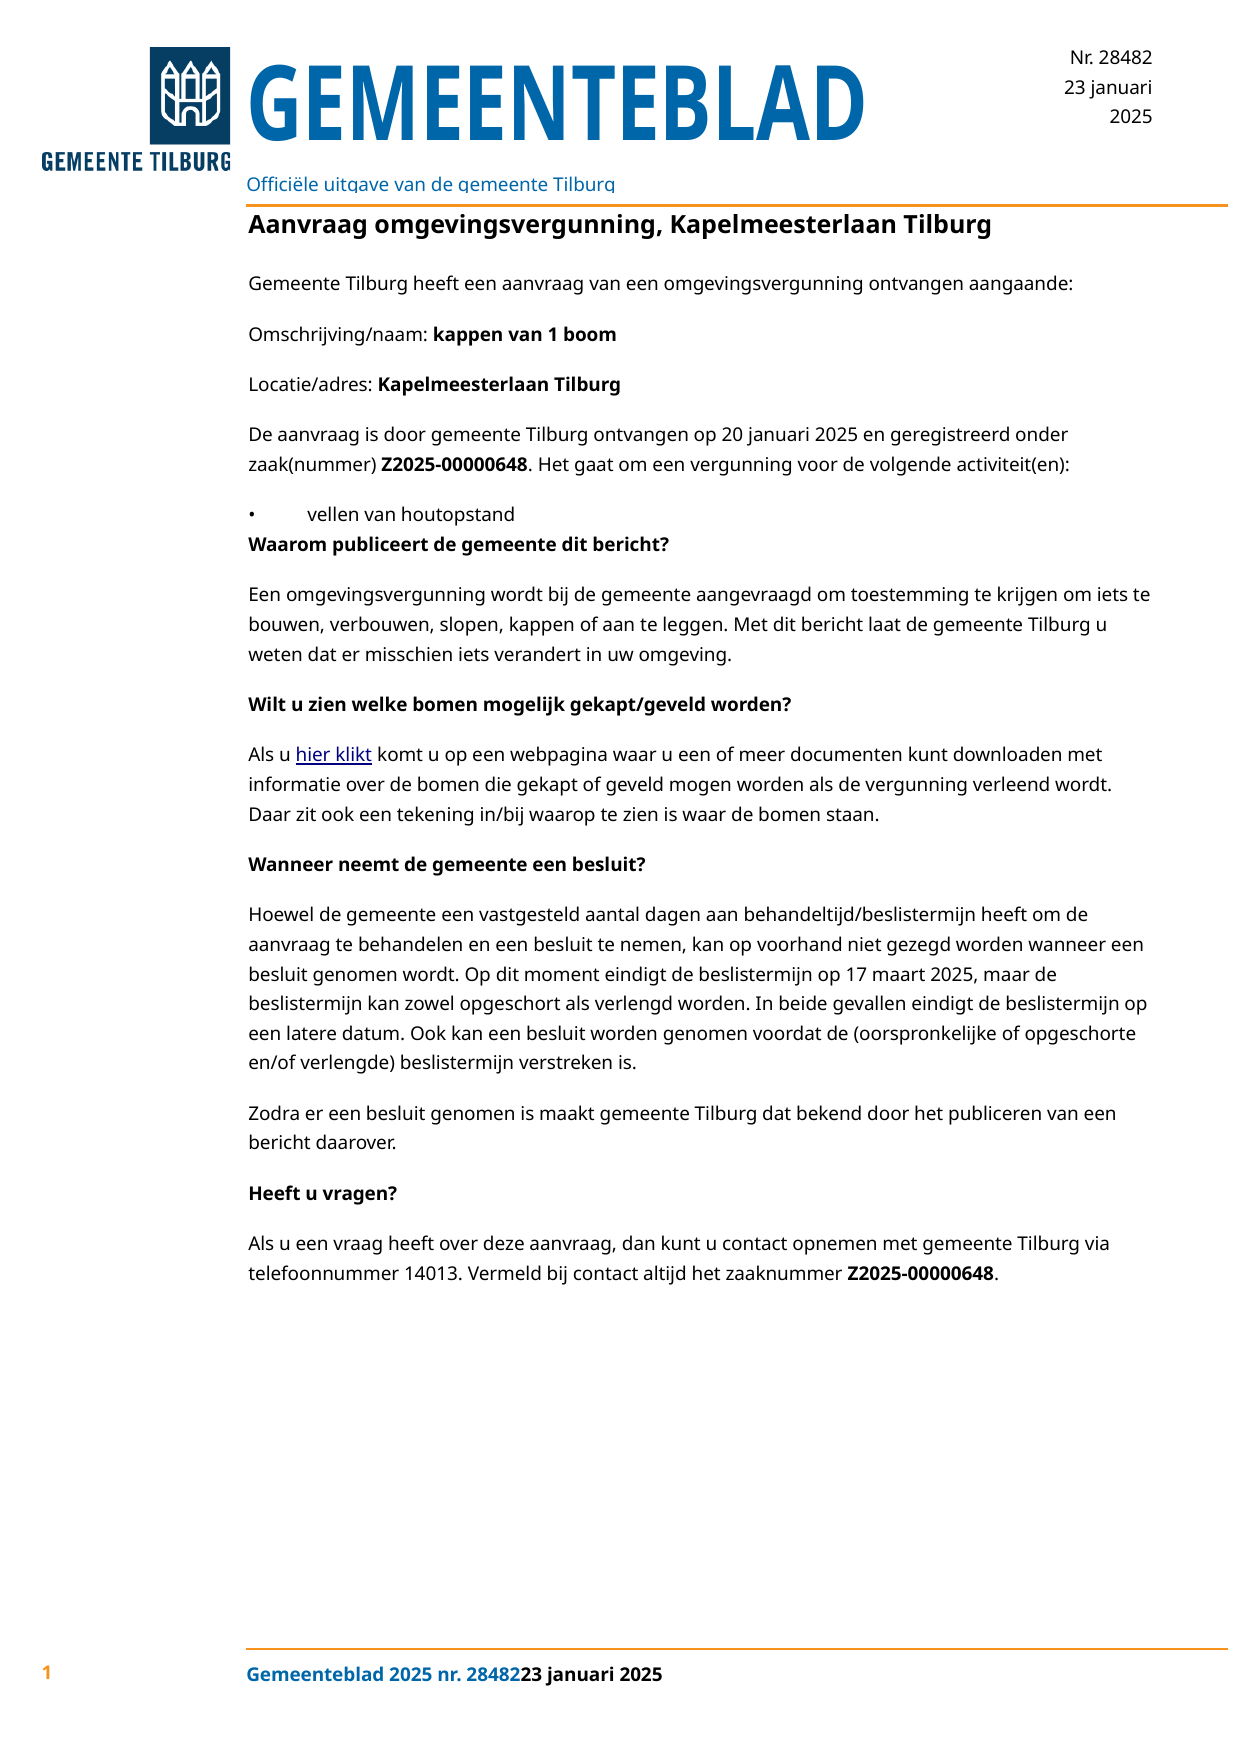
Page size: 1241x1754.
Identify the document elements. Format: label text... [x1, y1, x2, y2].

text Wanneer neemt de gemeente een besluit? [248, 851, 1152, 877]
text Een omgevingsvergunning wordt bij de gemeente aangevraagd om toestemming te krijgen om iets te bouwen, verbouwen, slopen, kappen of aan te leggen. Met dit bericht laat de gemeente Tilburg u weten dat er misschien iets verandert in uw omgeving. [248, 582, 1152, 666]
text Zodra er een besluit genomen is maakt gemeente Tilburg dat bekend door het publiceren van een bericht daarover. [248, 1100, 1152, 1155]
text Wilt u zien welke bomen mogelijk gekapt/geveld worden? [248, 691, 1152, 717]
text Waarom publiceert de gemeente dit bericht? [248, 531, 1152, 557]
text Hoewel de gemeente een vastgesteld aantal dagen aan behandeltijd/beslistermijn heeft om de aanvraag te behandelen en een besluit te nemen, kan op voorhand niet gezegd worden wanneer een besluit genomen wordt. Op dit moment eindigt de beslistermijn op 17 maart 2025, maar de beslistermijn kan zowel opgeschort als verlengd worden. In beide gevallen eindigt de beslistermijn op een latere datum. Ook kan een besluit worden genomen voordat de (oorspronkelijke of opgeschorte en/of verlengde) beslistermijn verstreken is. [248, 902, 1152, 1075]
text De aanvraag is door gemeente Tilburg ontvangen op 20 januari 2025 en geregistreerd onder zaak(nummer) Z2025-00000648. Het gaat om een vergunning voor de volgende activiteit(en): [248, 422, 1152, 477]
text Als u een vraag heeft over deze aanvraag, dan kunt u contact opnemen met gemeente Tilburg via telefoonnummer 14013. Vermeld bij contact altijd het zaaknummer Z2025-00000648. [248, 1230, 1152, 1286]
list vellen van houtopstand [248, 502, 1152, 527]
text Omschrijving/naam: kappen van 1 boom [248, 321, 1152, 346]
text Aanvraag omgevingsvergunning, Kapelmeesterlaan Tilburg [248, 207, 1152, 241]
picture [41, 47, 231, 172]
text Als u hier klikt komt u op een webpagina waar u een of meer documenten kunt downloaden met informatie over de bomen die gekapt of geveld mogen worden als de vergunning verleend wordt. Daar zit ook een tekening in/bij waarop te zien is waar de bomen staan. [248, 742, 1152, 826]
text Gemeente Tilburg heeft een aanvraag van een omgevingsvergunning ontvangen aangaande: [248, 270, 1152, 296]
text Heeft u vragen? [248, 1180, 1152, 1206]
text Locatie/adres: Kapelmeesterlaan Tilburg [248, 371, 1152, 397]
